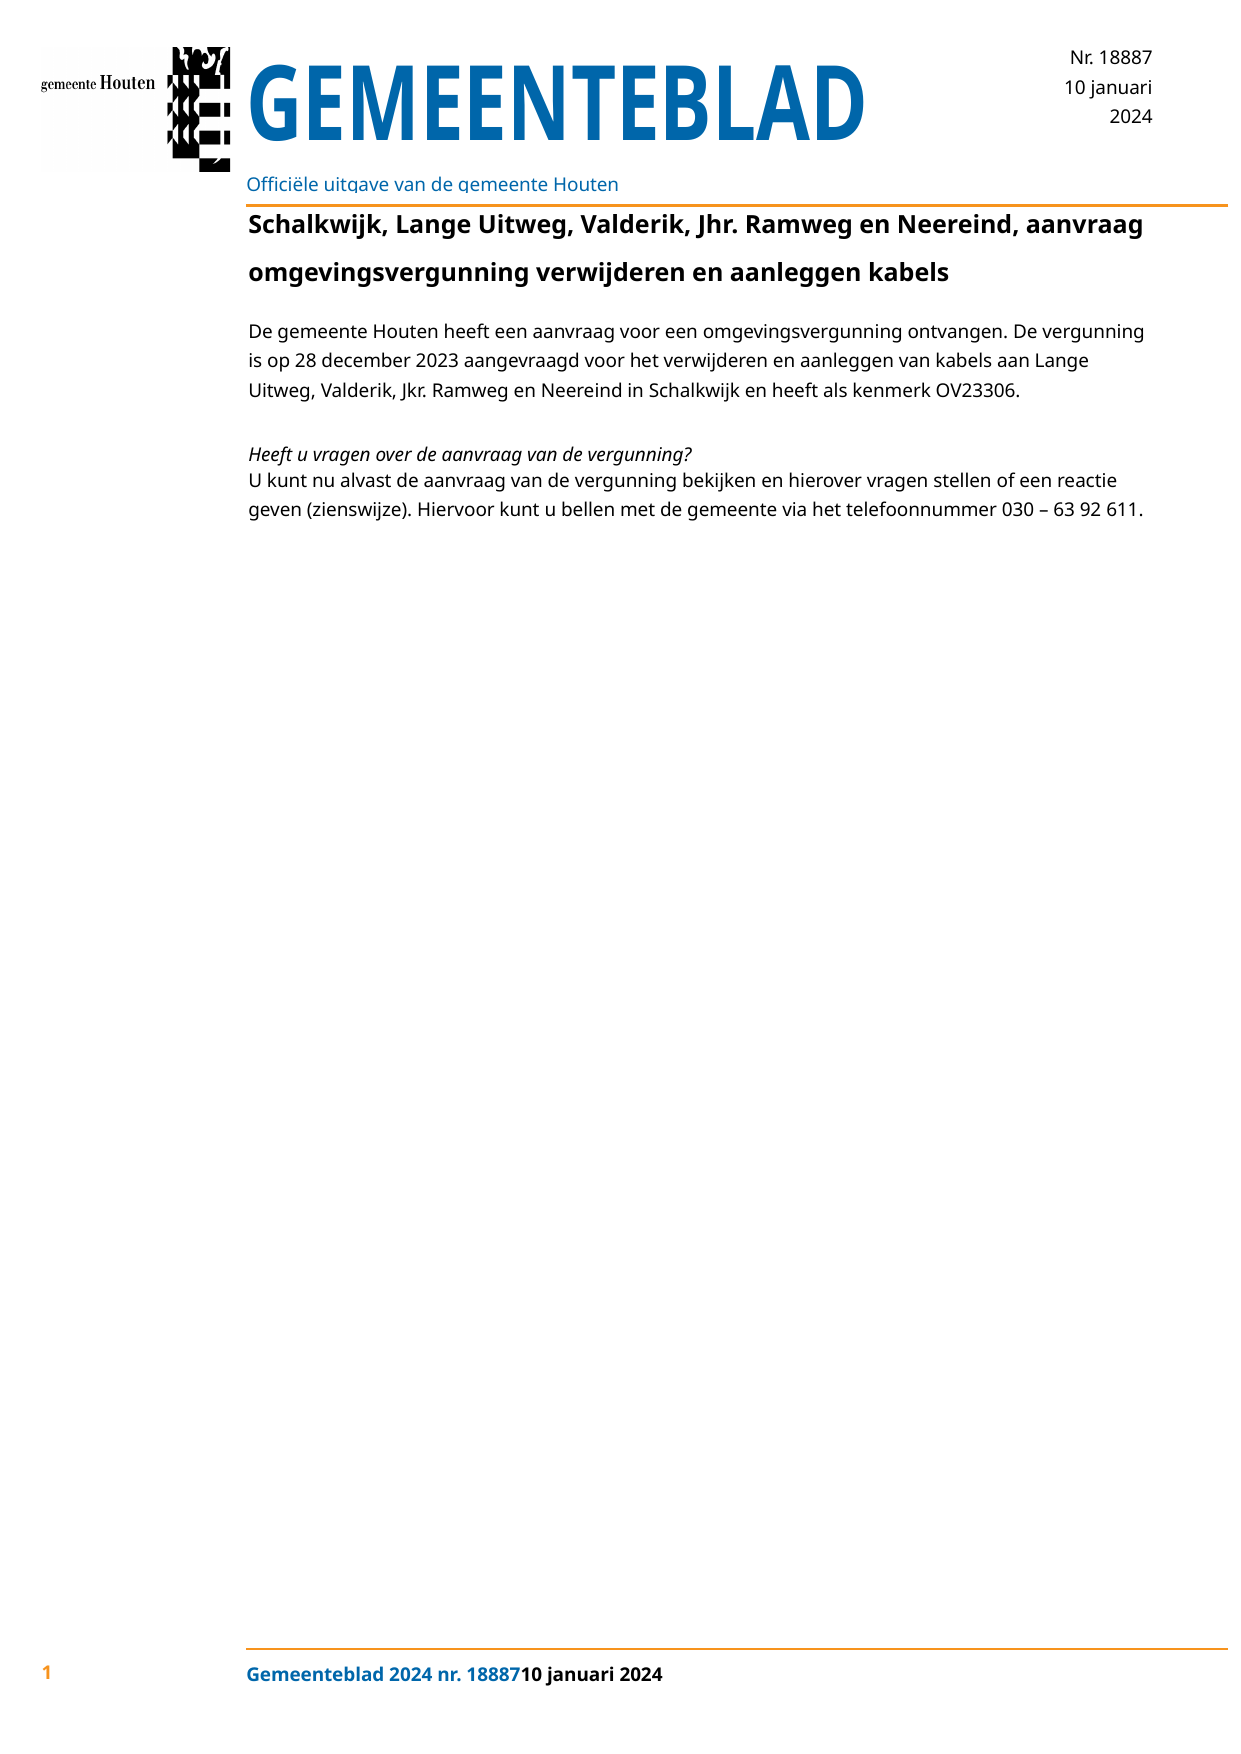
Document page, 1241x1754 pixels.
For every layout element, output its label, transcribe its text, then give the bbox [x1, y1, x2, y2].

text Schalkwijk, Lange Uitweg, Valderik, Jhr. Ramweg en Neereind, aanvraag omgevingsvergunning verwijderen en aanleggen kabels [248, 207, 1152, 288]
text Heeft u vragen over de aanvraag van de vergunning? [248, 441, 1152, 467]
text De gemeente Houten heeft een aanvraag voor een omgevingsvergunning ontvangen. De vergunning is op 28 december 2023 aangevraagd voor het verwijderen en aanleggen van kabels aan Lange Uitweg, Valderik, Jkr. Ramweg en Neereind in Schalkwijk en heeft als kenmerk OV23306. [248, 318, 1152, 403]
text U kunt nu alvast de aanvraag van de vergunning bekijken en hierover vragen stellen of een reactie geven (zienswijze). Hiervoor kunt u bellen met de gemeente via het telefoonnummer 030 – 63 92 611. [248, 467, 1152, 522]
picture [41, 47, 231, 172]
